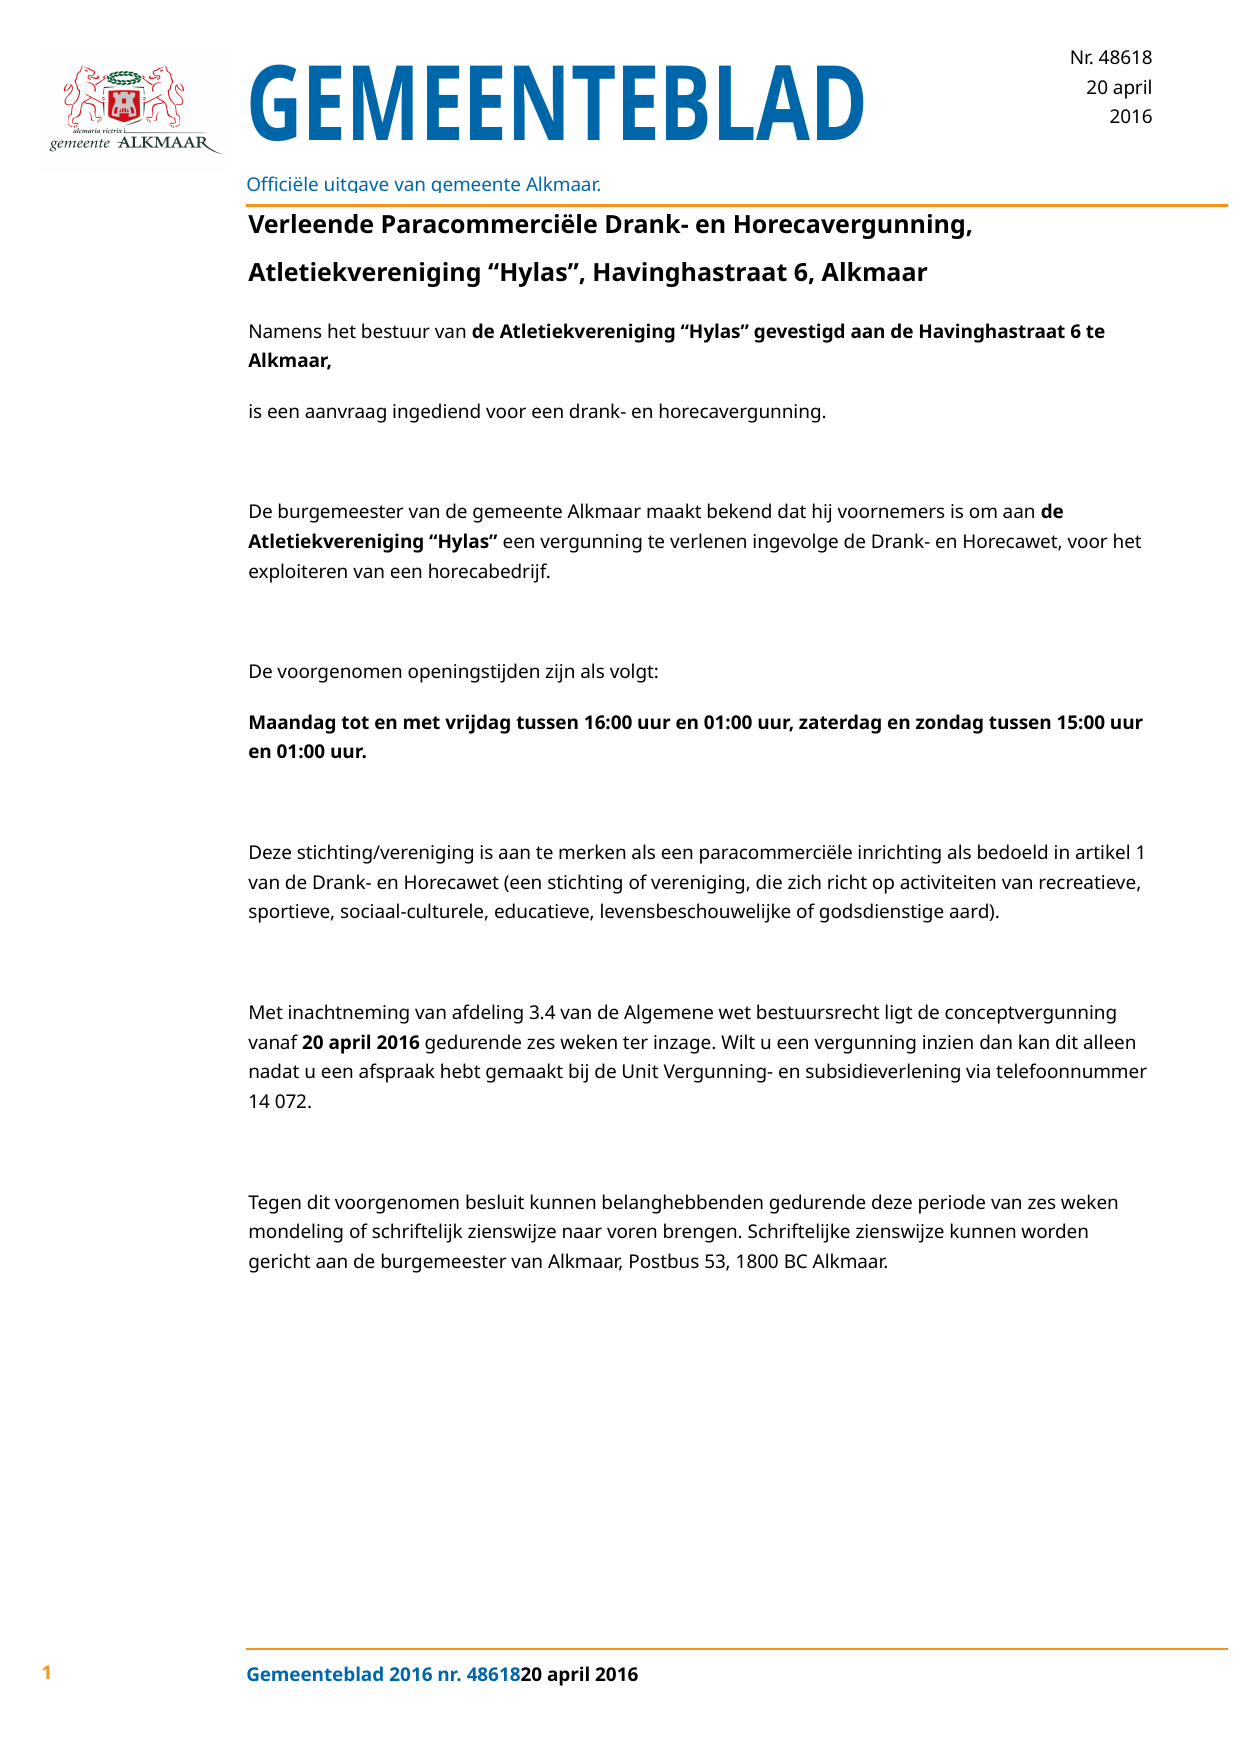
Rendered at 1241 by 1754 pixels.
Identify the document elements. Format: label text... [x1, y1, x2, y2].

text is een aanvraag ingediend voor een drank- en horecavergunning. [248, 398, 1152, 424]
text Met inachtneming van afdeling 3.4 van de Algemene wet bestuursrecht ligt de conceptvergunning vanaf 20 april 2016 gedurende zes weken ter inzage. Wilt u een vergunning inzien dan kan dit alleen nadat u een afspraak hebt gemaakt bij de Unit Vergunning- en subsidieverlening via telefoonnummer 14 072. [248, 999, 1152, 1114]
picture [41, 47, 231, 172]
text Tegen dit voorgenomen besluit kunnen belanghebbenden gedurende deze periode van zes weken mondeling of schriftelijk zienswijze naar voren brengen. Schriftelijke zienswijze kunnen worden gericht aan de burgemeester van Alkmaar, Postbus 53, 1800 BC Alkmaar. [248, 1189, 1152, 1274]
text Namens het bestuur van de Atletiekvereniging “Hylas” gevestigd aan de Havinghastraat 6 te Alkmaar, [248, 318, 1152, 373]
text De burgemeester van de gemeente Alkmaar maakt bekend dat hij voornemers is om aan de Atletiekvereniging “Hylas” een vergunning te verlenen ingevolge de Drank- en Horecawet, voor het exploiteren van een horecabedrijf. [248, 499, 1152, 584]
text De voorgenomen openingstijden zijn als volgt: [248, 659, 1152, 684]
text Verleende Paracommerciële Drank- en Horecavergunning, Atletiekvereniging “Hylas”, Havinghastraat 6, Alkmaar [248, 207, 1152, 288]
text Maandag tot en met vrijdag tussen 16:00 uur en 01:00 uur, zaterdag en zondag tussen 15:00 uur en 01:00 uur. [248, 709, 1152, 764]
text Deze stichting/vereniging is aan te merken als een paracommerciële inrichting als bedoeld in artikel 1 van de Drank- en Horecawet (een stichting of vereniging, die zich richt op activiteiten van recreatieve, sportieve, sociaal-culturele, educatieve, levensbeschouwelijke of godsdienstige aard). [248, 839, 1152, 924]
